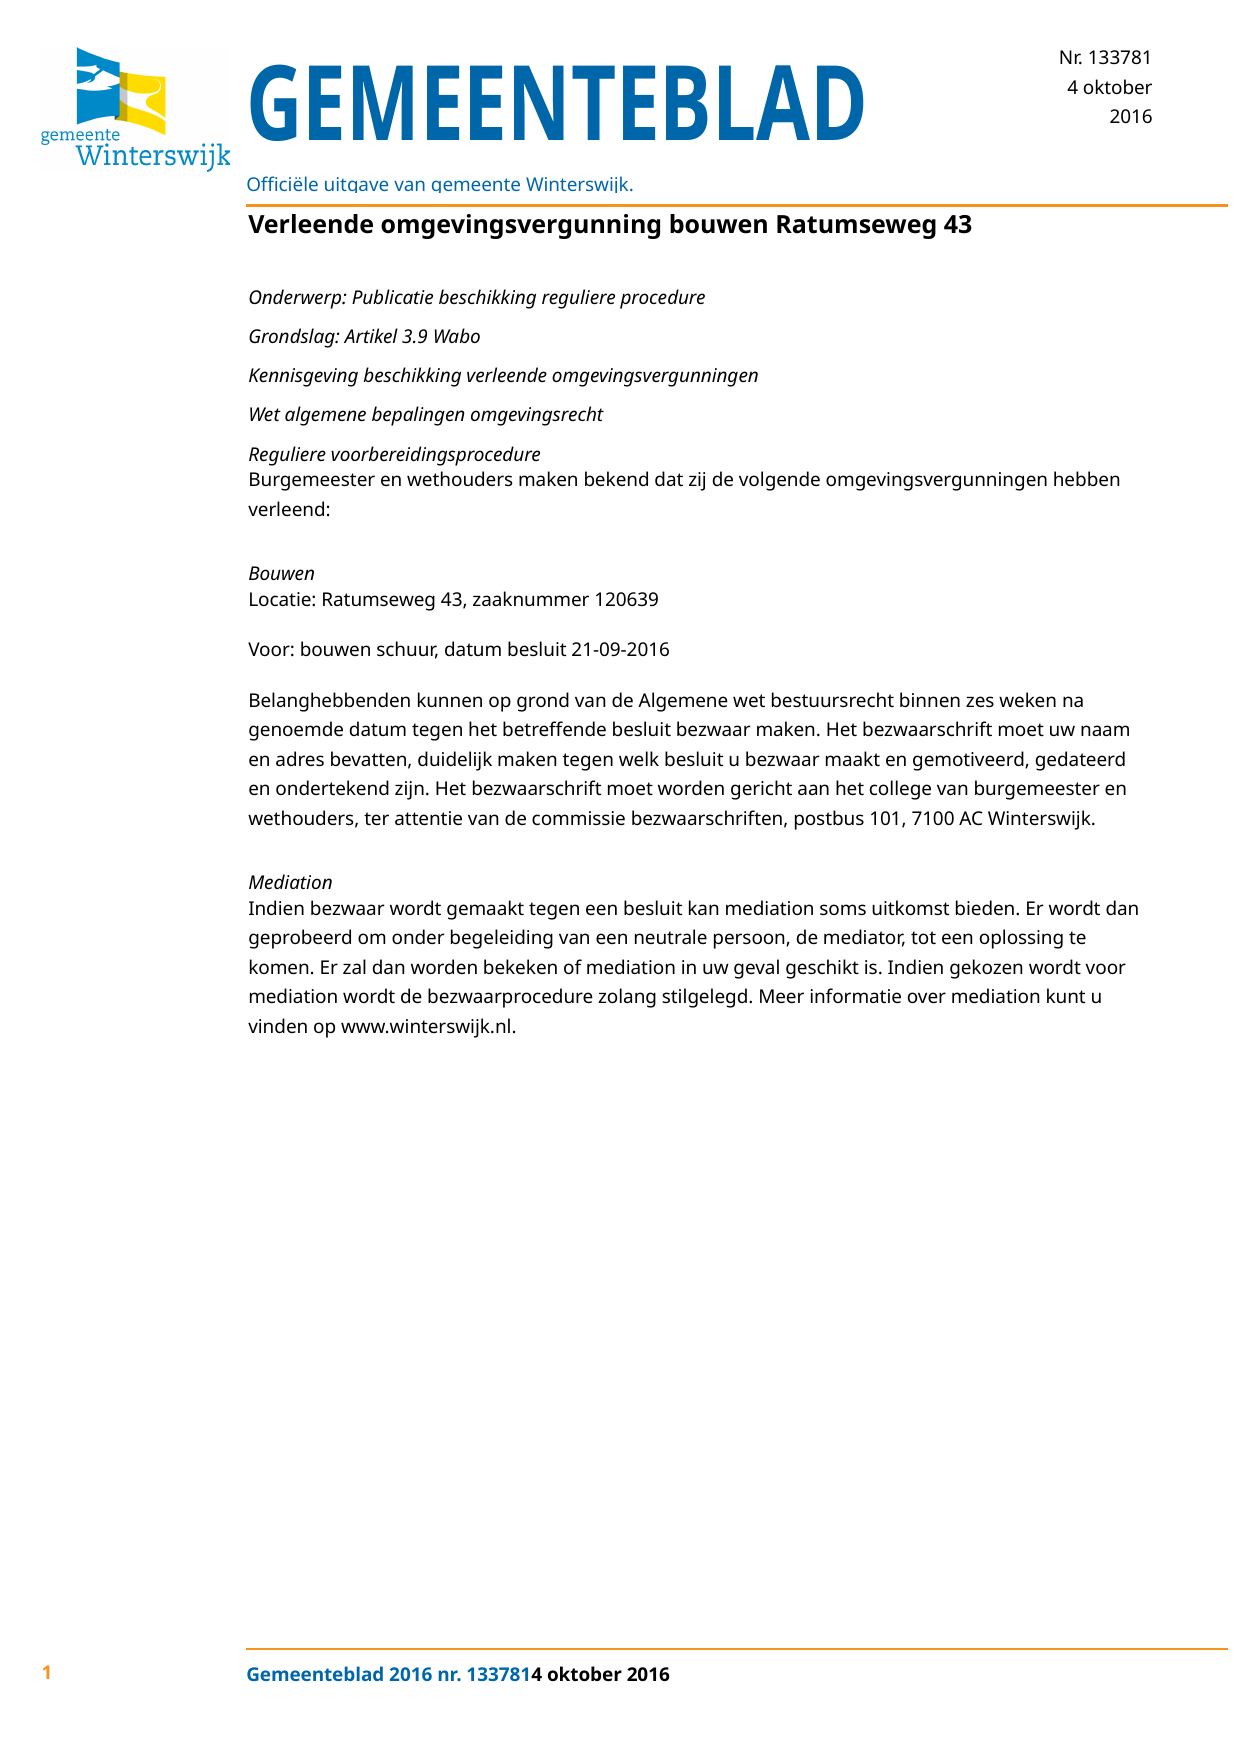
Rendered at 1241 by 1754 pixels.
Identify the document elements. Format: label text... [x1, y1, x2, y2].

text Reguliere voorbereidingsprocedure [248, 441, 1152, 467]
text Wet algemene bepalingen omgevingsrecht [248, 402, 1152, 427]
text Verleende omgevingsvergunning bouwen Ratumseweg 43 [248, 207, 1152, 241]
text Burgemeester en wethouders maken bekend dat zij de volgende omgevingsvergunningen hebben verleend: [248, 467, 1152, 522]
text Mediation [248, 869, 1152, 895]
text Kennisgeving beschikking verleende omgevingsvergunningen [248, 362, 1152, 388]
text Grondslag: Artikel 3.9 Wabo [248, 323, 1152, 349]
text Onderwerp: Publicatie beschikking reguliere procedure [248, 284, 1152, 309]
text Indien bezwaar wordt gemaakt tegen een besluit kan mediation soms uitkomst bieden. Er wordt dan geprobeerd om onder begeleiding van een neutrale persoon, de mediator, tot een oplossing te komen. Er zal dan worden bekeken of mediation in uw geval geschikt is. Indien gekozen wordt voor mediation wordt de bezwaarprocedure zolang stilgelegd. Meer informatie over mediation kunt u vinden op www.winterswijk.nl. [248, 895, 1152, 1039]
picture [41, 47, 231, 172]
text Locatie: Ratumseweg 43, zaaknummer 120639 [248, 586, 1152, 612]
text Voor: bouwen schuur, datum besluit 21-09-2016 [248, 636, 1152, 662]
text Belanghebbenden kunnen op grond van de Algemene wet bestuursrecht binnen zes weken na genoemde datum tegen het betreffende besluit bezwaar maken. Het bezwaarschrift moet uw naam en adres bevatten, duidelijk maken tegen welk besluit u bezwaar maakt en gemotiveerd, gedateerd en ondertekend zijn. Het bezwaarschrift moet worden gericht aan het college van burgemeester en wethouders, ter attentie van de commissie bezwaarschriften, postbus 101, 7100 AC Winterswijk. [248, 687, 1152, 831]
picture [225, 153, 231, 162]
text Bouwen [248, 560, 1152, 586]
